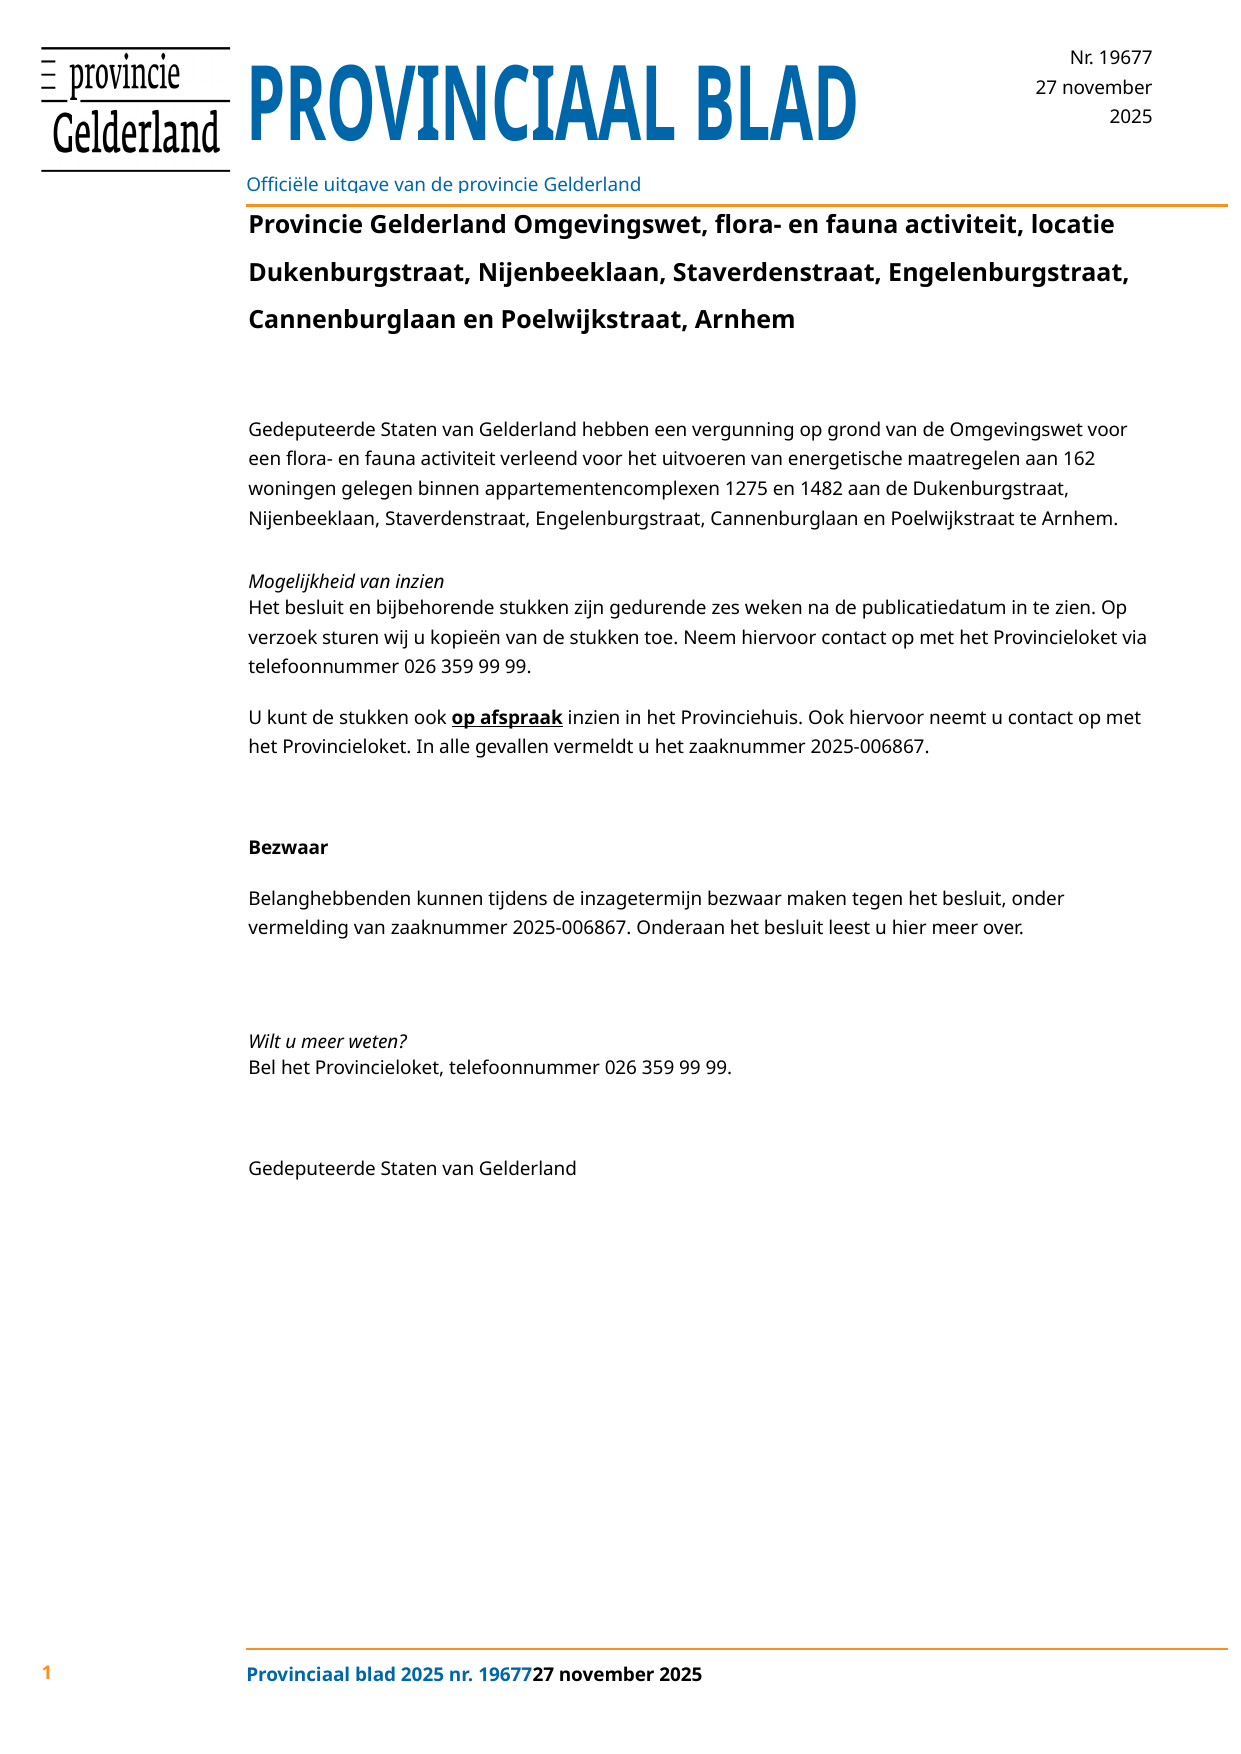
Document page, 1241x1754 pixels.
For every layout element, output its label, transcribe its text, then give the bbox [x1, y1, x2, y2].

text Belanghebbenden kunnen tijdens de inzagetermijn bezwaar maken tegen het besluit, onder vermelding van zaaknummer 2025-006867. Onderaan het besluit leest u hier meer over. [248, 885, 1152, 940]
text Bel het Provincieloket, telefoonnummer 026 359 99 99. [248, 1054, 1152, 1080]
text Bezwaar [248, 834, 1152, 860]
text Gedeputeerde Staten van Gelderland [248, 1155, 1152, 1181]
text Het besluit en bijbehorende stukken zijn gedurende zes weken na de publicatiedatum in te zien. Op verzoek sturen wij u kopieën van de stukken toe. Neem hiervoor contact op met het Provincieloket via telefoonnummer 026 359 99 99. [248, 594, 1152, 679]
text Wilt u meer weten? [248, 1029, 1152, 1054]
text U kunt de stukken ook op afspraak inzien in het Provinciehuis. Ook hiervoor neemt u contact op met het Provincieloket. In alle gevallen vermeldt u het zaaknummer 2025-006867. [248, 704, 1152, 759]
text Provincie Gelderland Omgevingswet, flora- en fauna activiteit, locatie Dukenburgstraat, Nijenbeeklaan, Staverdenstraat, Engelenburgstraat, Cannenburglaan en Poelwijkstraat, Arnhem [248, 207, 1152, 336]
picture [41, 47, 231, 172]
text Gedeputeerde Staten van Gelderland hebben een vergunning op grond van de Omgevingswet voor een flora- en fauna activiteit verleend voor het uitvoeren van energetische maatregelen aan 162 woningen gelegen binnen appartementencomplexen 1275 en 1482 aan de Dukenburgstraat, Nijenbeeklaan, Staverdenstraat, Engelenburgstraat, Cannenburglaan en Poelwijkstraat te Arnhem. [248, 416, 1152, 530]
text Mogelijkheid van inzien [248, 569, 1152, 594]
